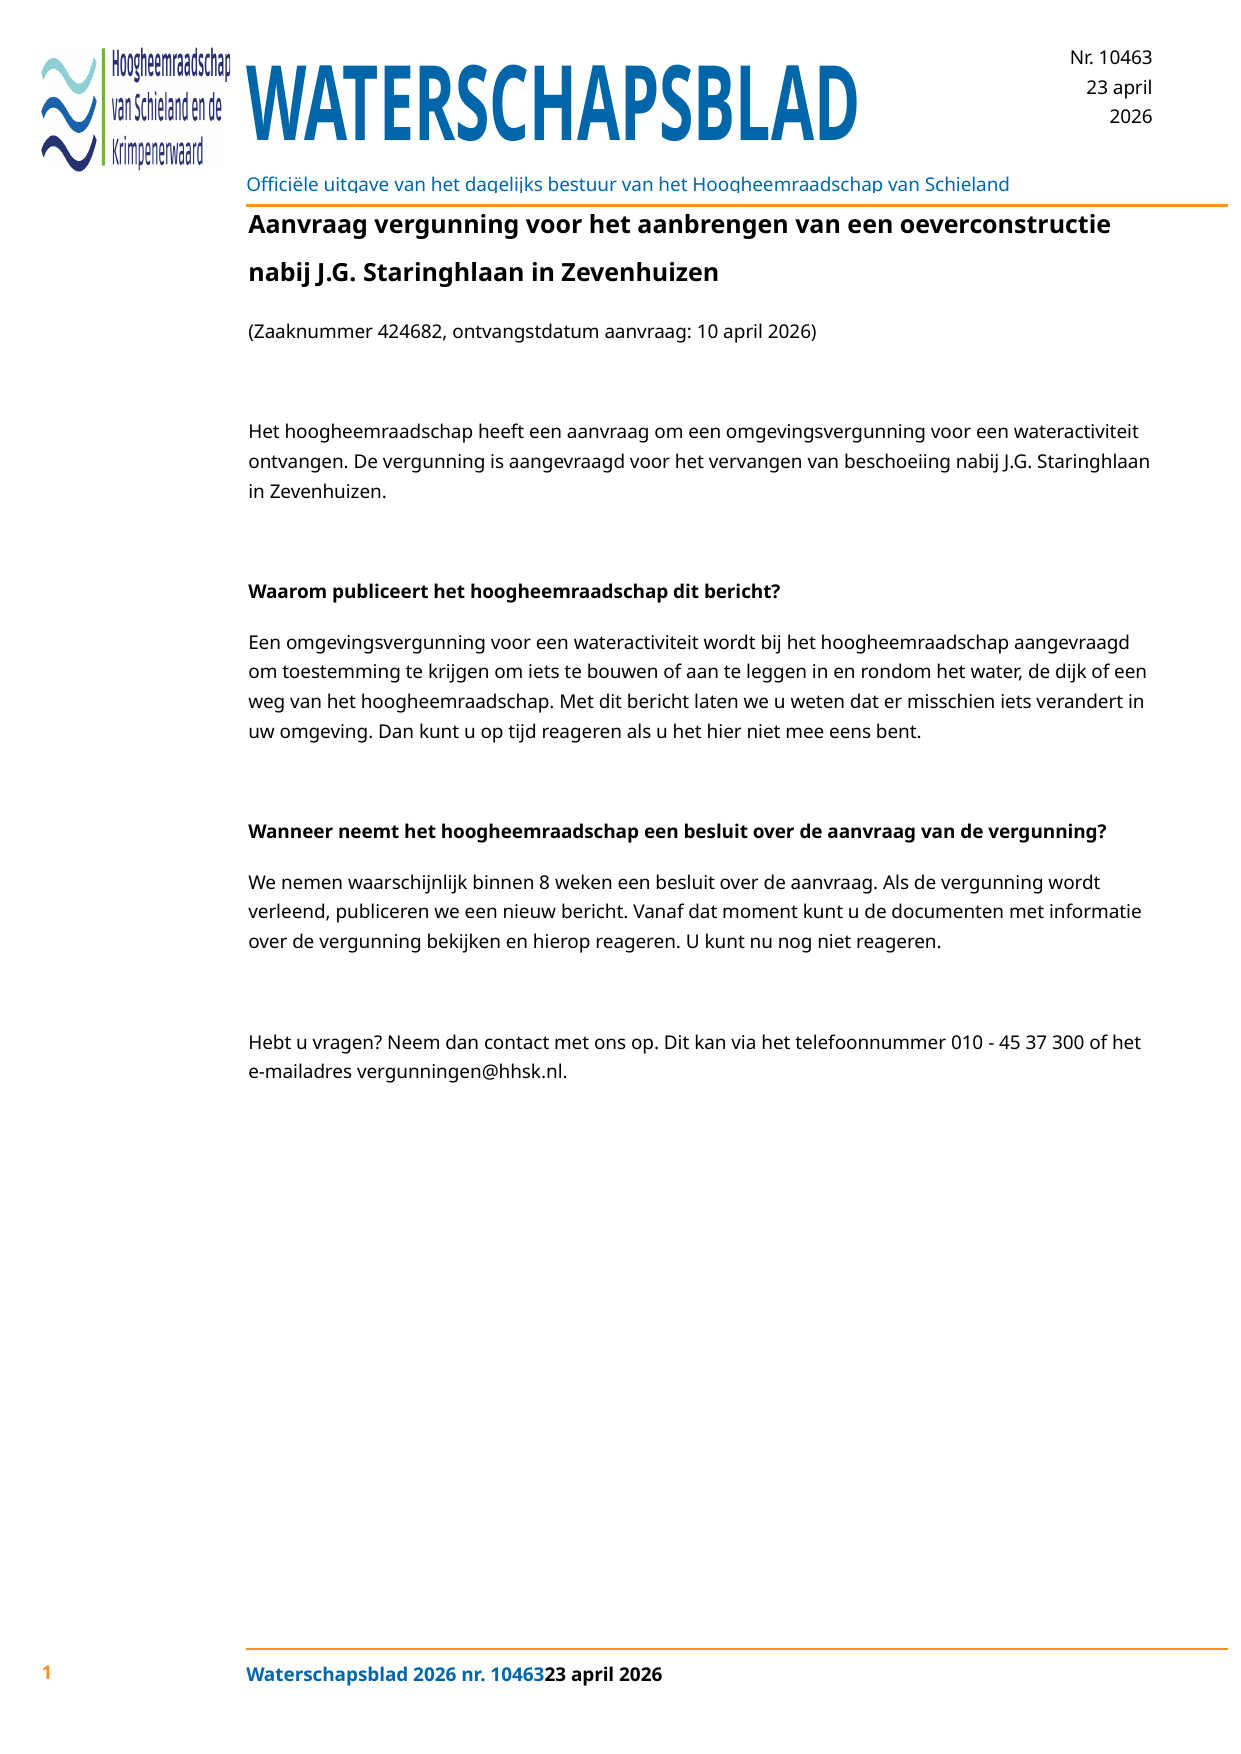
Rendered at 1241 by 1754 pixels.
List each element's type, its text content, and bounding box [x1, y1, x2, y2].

text (Zaaknummer 424682, ontvangstdatum aanvraag: 10 april 2026) [248, 318, 1152, 344]
text Waarom publiceert het hoogheemraadschap dit bericht? [248, 579, 1152, 604]
text Het hoogheemraadschap heeft een aanvraag om een omgevingsvergunning voor een wateractiviteit ontvangen. De vergunning is aangevraagd voor het vervangen van beschoeiing nabij J.G. Staringhlaan in Zevenhuizen. [248, 419, 1152, 504]
text We nemen waarschijnlijk binnen 8 weken een besluit over de aanvraag. Als de vergunning wordt verleend, publiceren we een nieuw bericht. Vanaf dat moment kunt u de documenten met informatie over de vergunning bekijken en hierop reageren. U kunt nu nog niet reageren. [248, 869, 1152, 954]
text Hebt u vragen? Neem dan contact met ons op. Dit kan via het telefoonnummer 010 - 45 37 300 of het e-mailadres vergunningen@hhsk.nl. [248, 1029, 1152, 1084]
text Een omgevingsvergunning voor een wateractiviteit wordt bij het hoogheemraadschap aangevraagd om toestemming te krijgen om iets te bouwen of aan te leggen in en rondom het water, de dijk of een weg van het hoogheemraadschap. Met dit bericht laten we u weten dat er misschien iets verandert in uw omgeving. Dan kunt u op tijd reageren als u het hier niet mee eens bent. [248, 629, 1152, 744]
picture [41, 47, 231, 172]
text Aanvraag vergunning voor het aanbrengen van een oeverconstructie nabij J.G. Staringhlaan in Zevenhuizen [248, 207, 1152, 288]
text Wanneer neemt het hoogheemraadschap een besluit over de aanvraag van de vergunning? [248, 819, 1152, 844]
